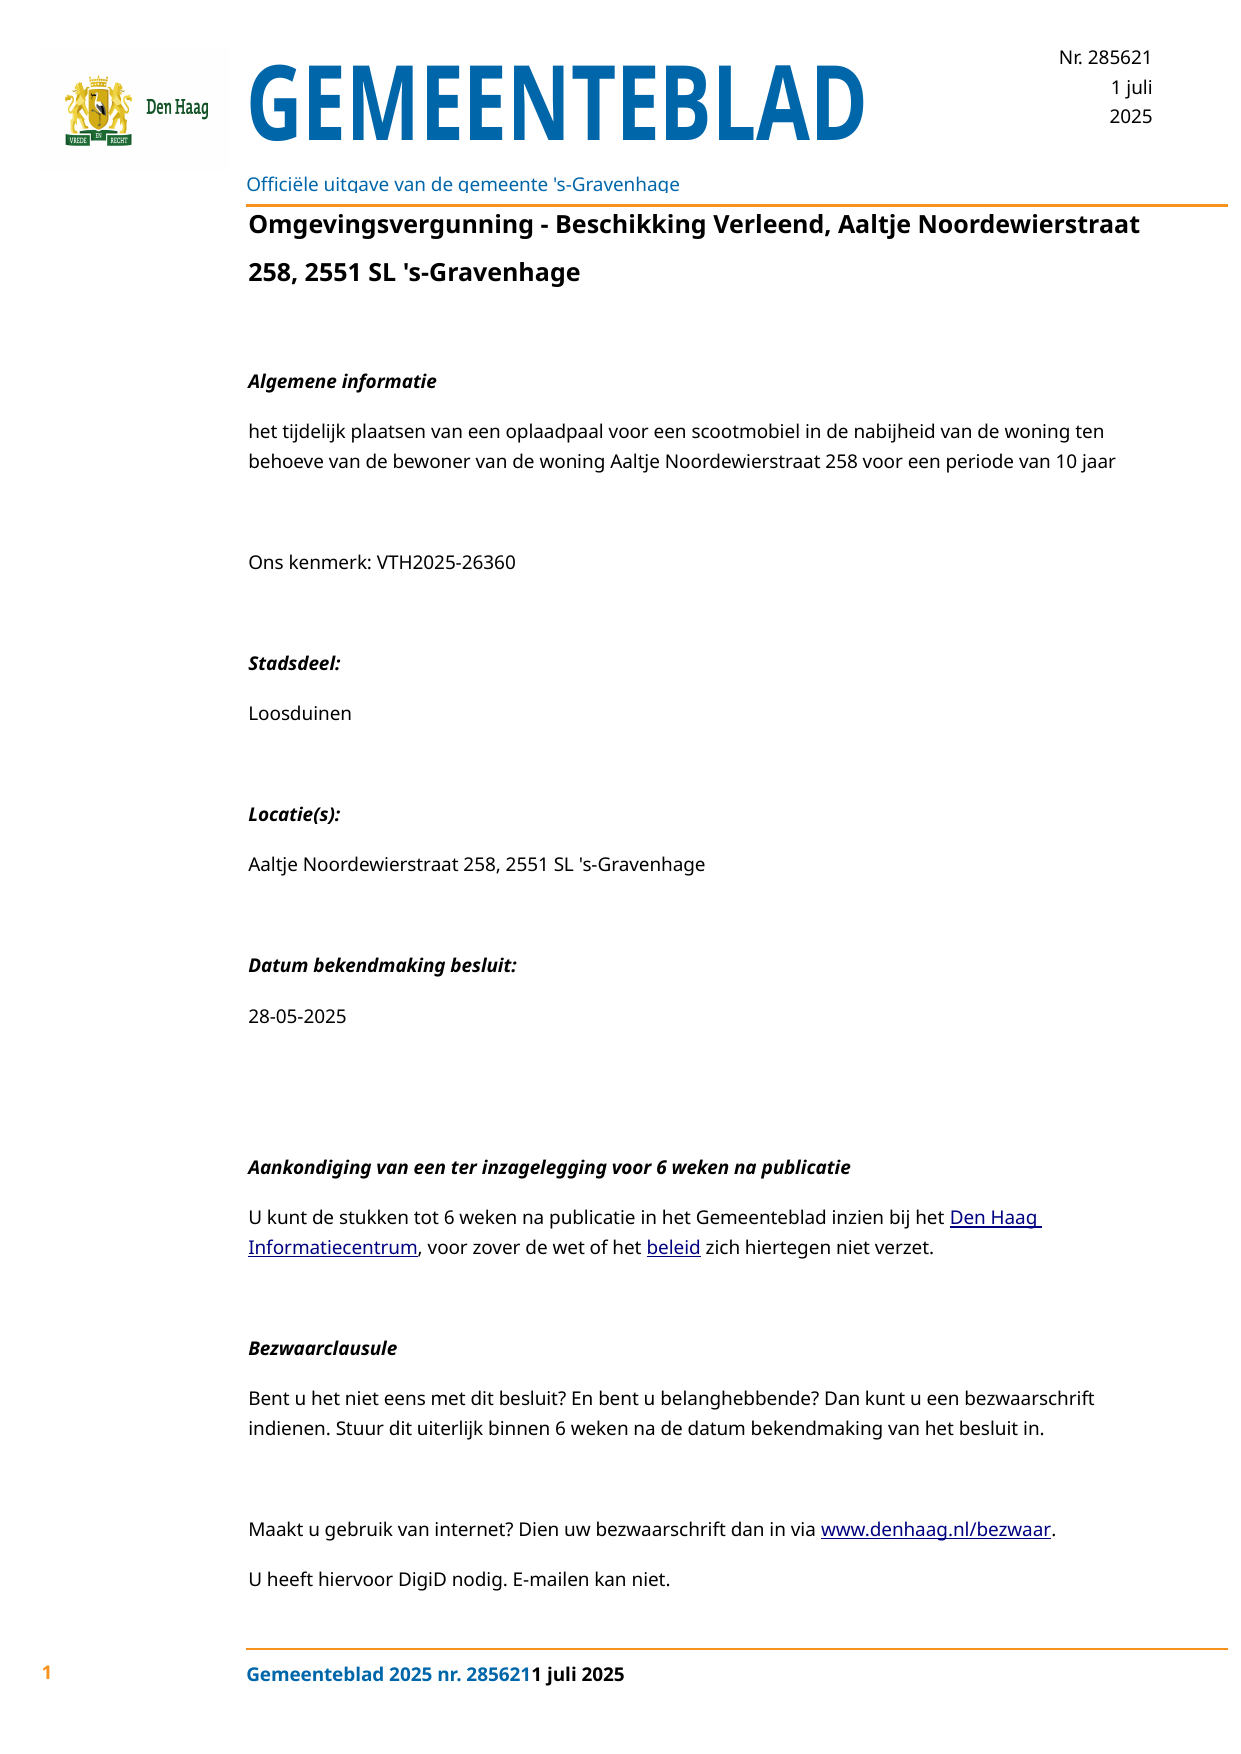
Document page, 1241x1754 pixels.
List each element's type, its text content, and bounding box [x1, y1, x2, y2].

picture [41, 47, 231, 172]
text Bezwaarclausule [248, 1335, 1152, 1361]
text Maakt u gebruik van internet? Dien uw bezwaarschrift dan in via www.denhaag.nl/bezwaar. [248, 1516, 1152, 1542]
text Stadsdeel: [248, 650, 1152, 676]
text U heeft hiervoor DigiD nodig. E-mailen kan niet. [248, 1566, 1152, 1592]
text Aankondiging van een ter inzagelegging voor 6 weken na publicatie [248, 1154, 1152, 1180]
text 28-05-2025 [248, 1003, 1152, 1029]
text Aaltje Noordewierstraat 258, 2551 SL 's-Gravenhage [248, 852, 1152, 877]
text Loosduinen [248, 700, 1152, 726]
text Datum bekendmaking besluit: [248, 952, 1152, 978]
text Ons kenmerk: VTH2025-26360 [248, 549, 1152, 575]
text Bent u het niet eens met dit besluit? En bent u belanghebbende? Dan kunt u een bezwaarschrift indienen. Stuur dit uiterlijk binnen 6 weken na de datum bekendmaking van het besluit in. [248, 1385, 1152, 1441]
text Omgevingsvergunning - Beschikking Verleend, Aaltje Noordewierstraat 258, 2551 SL 's-Gravenhage [248, 207, 1152, 288]
text Locatie(s): [248, 801, 1152, 827]
text U kunt de stukken tot 6 weken na publicatie in het Gemeenteblad inzien bij het Den Haag Informatiecentrum, voor zover de wet of het beleid zich hiertegen niet verzet. [248, 1204, 1152, 1260]
text Algemene informatie [248, 368, 1152, 394]
text het tijdelijk plaatsen van een oplaadpaal voor een scootmobiel in de nabijheid van de woning ten behoeve van de bewoner van de woning Aaltje Noordewierstraat 258 voor een periode van 10 jaar [248, 419, 1152, 474]
